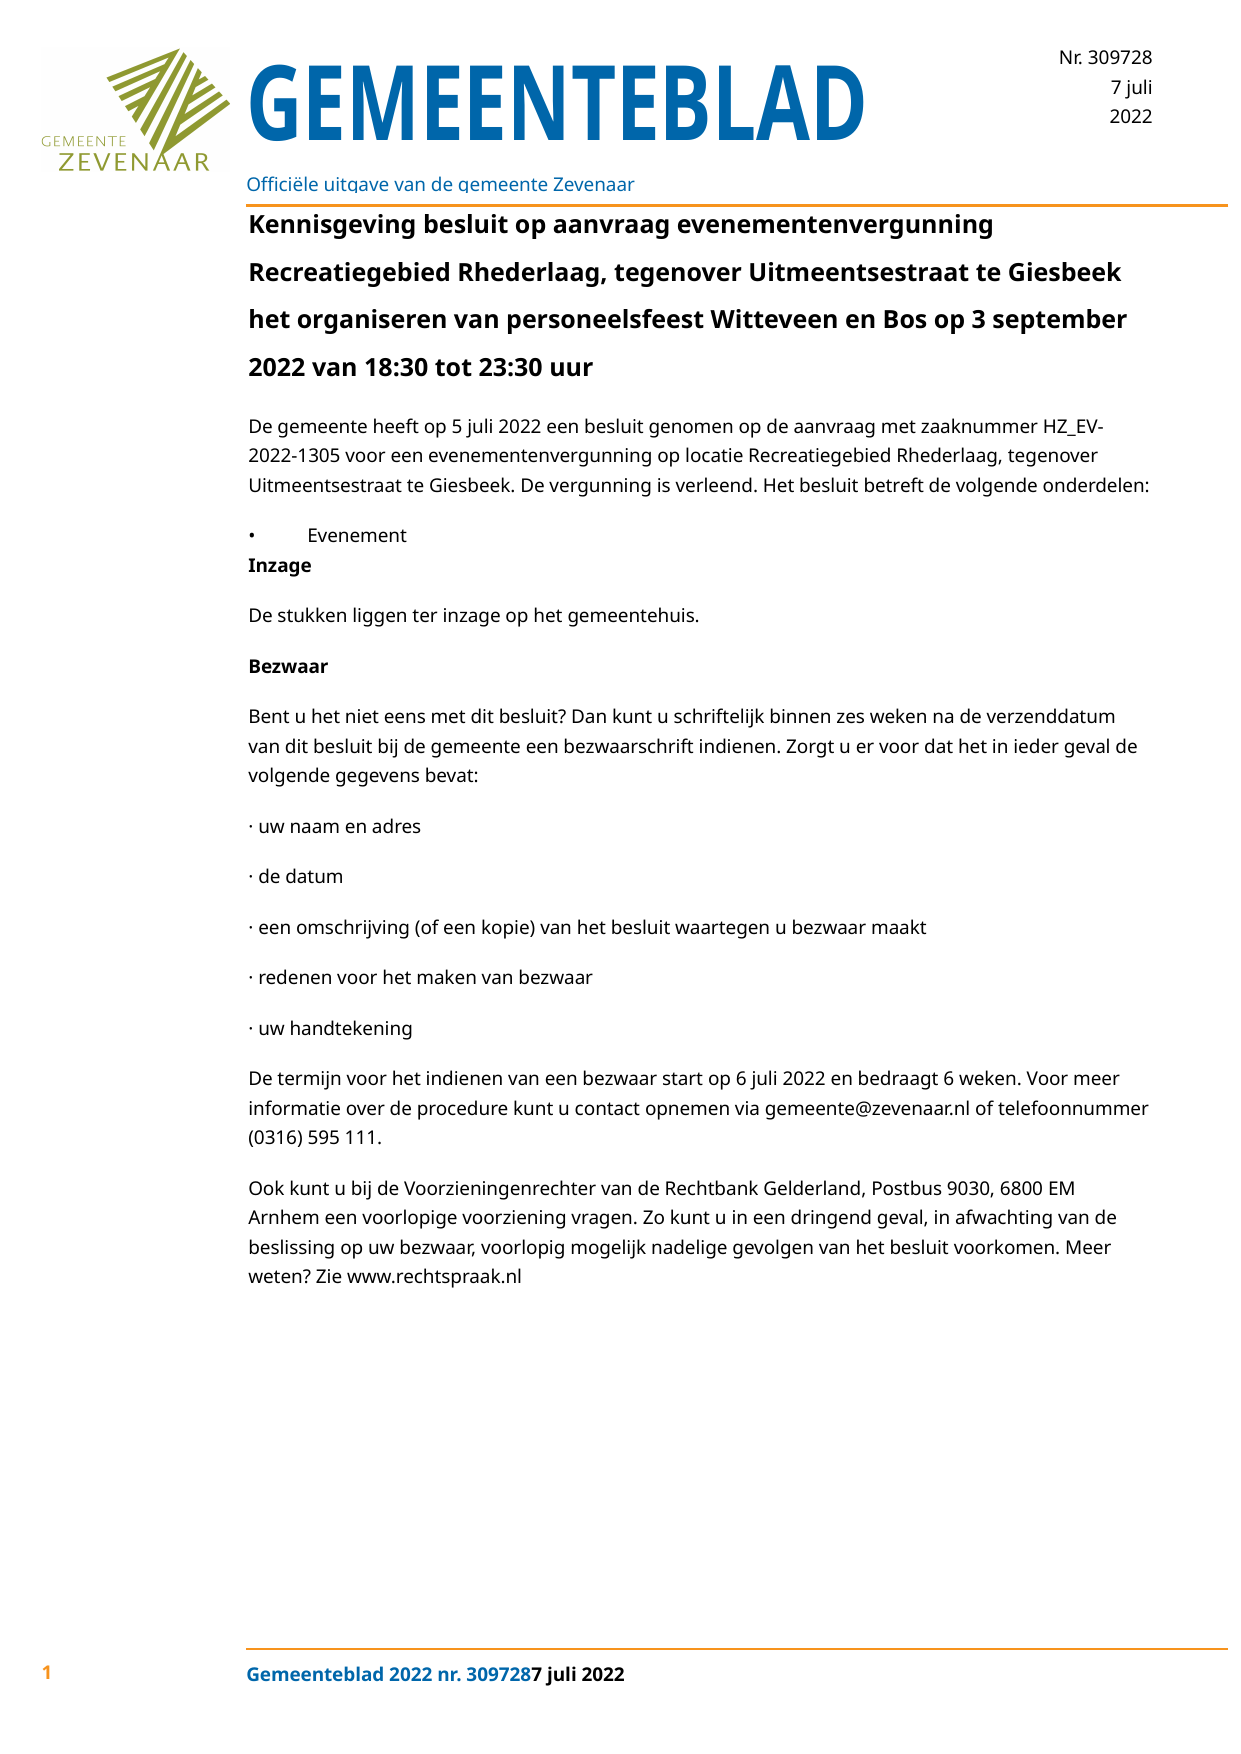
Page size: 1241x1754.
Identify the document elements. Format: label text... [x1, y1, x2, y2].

text · een omschrijving (of een kopie) van het besluit waartegen u bezwaar maakt [248, 914, 1152, 940]
text · redenen voor het maken van bezwaar [248, 964, 1152, 990]
list Evenement [248, 523, 1152, 548]
text · uw naam en adres [248, 813, 1152, 839]
text Bent u het niet eens met dit besluit? Dan kunt u schriftelijk binnen zes weken na de verzenddatum van dit besluit bij de gemeente een bezwaarschrift indienen. Zorgt u er voor dat het in ieder geval de volgende gegevens bevat: [248, 703, 1152, 788]
text De gemeente heeft op 5 juli 2022 een besluit genomen op de aanvraag met zaaknummer HZ_EV-2022-1305 voor een evenementenvergunning op locatie Recreatiegebied Rhederlaag, tegenover Uitmeentsestraat te Giesbeek. De vergunning is verleend. Het besluit betreft de volgende onderdelen: [248, 413, 1152, 498]
text Inzage [248, 552, 1152, 578]
text Kennisgeving besluit op aanvraag evenementenvergunning Recreatiegebied Rhederlaag, tegenover Uitmeentsestraat te Giesbeek het organiseren van personeelsfeest Witteveen en Bos op 3 september 2022 van 18:30 tot 23:30 uur [248, 207, 1152, 384]
text · de datum [248, 863, 1152, 889]
picture [41, 47, 231, 172]
text · uw handtekening [248, 1015, 1152, 1041]
text De termijn voor het indienen van een bezwaar start op 6 juli 2022 en bedraagt 6 weken. Voor meer informatie over de procedure kunt u contact opnemen via gemeente@zevenaar.nl of telefoonnummer (0316) 595 111. [248, 1065, 1152, 1150]
text De stukken liggen ter inzage op het gemeentehuis. [248, 603, 1152, 628]
text Ook kunt u bij de Voorzieningenrechter van de Rechtbank Gelderland, Postbus 9030, 6800 EM Arnhem een voorlopige voorziening vragen. Zo kunt u in een dringend geval, in afwachting van de beslissing op uw bezwaar, voorlopig mogelijk nadelige gevolgen van het besluit voorkomen. Meer weten? Zie www.rechtspraak.nl [248, 1175, 1152, 1289]
text Bezwaar [248, 653, 1152, 679]
